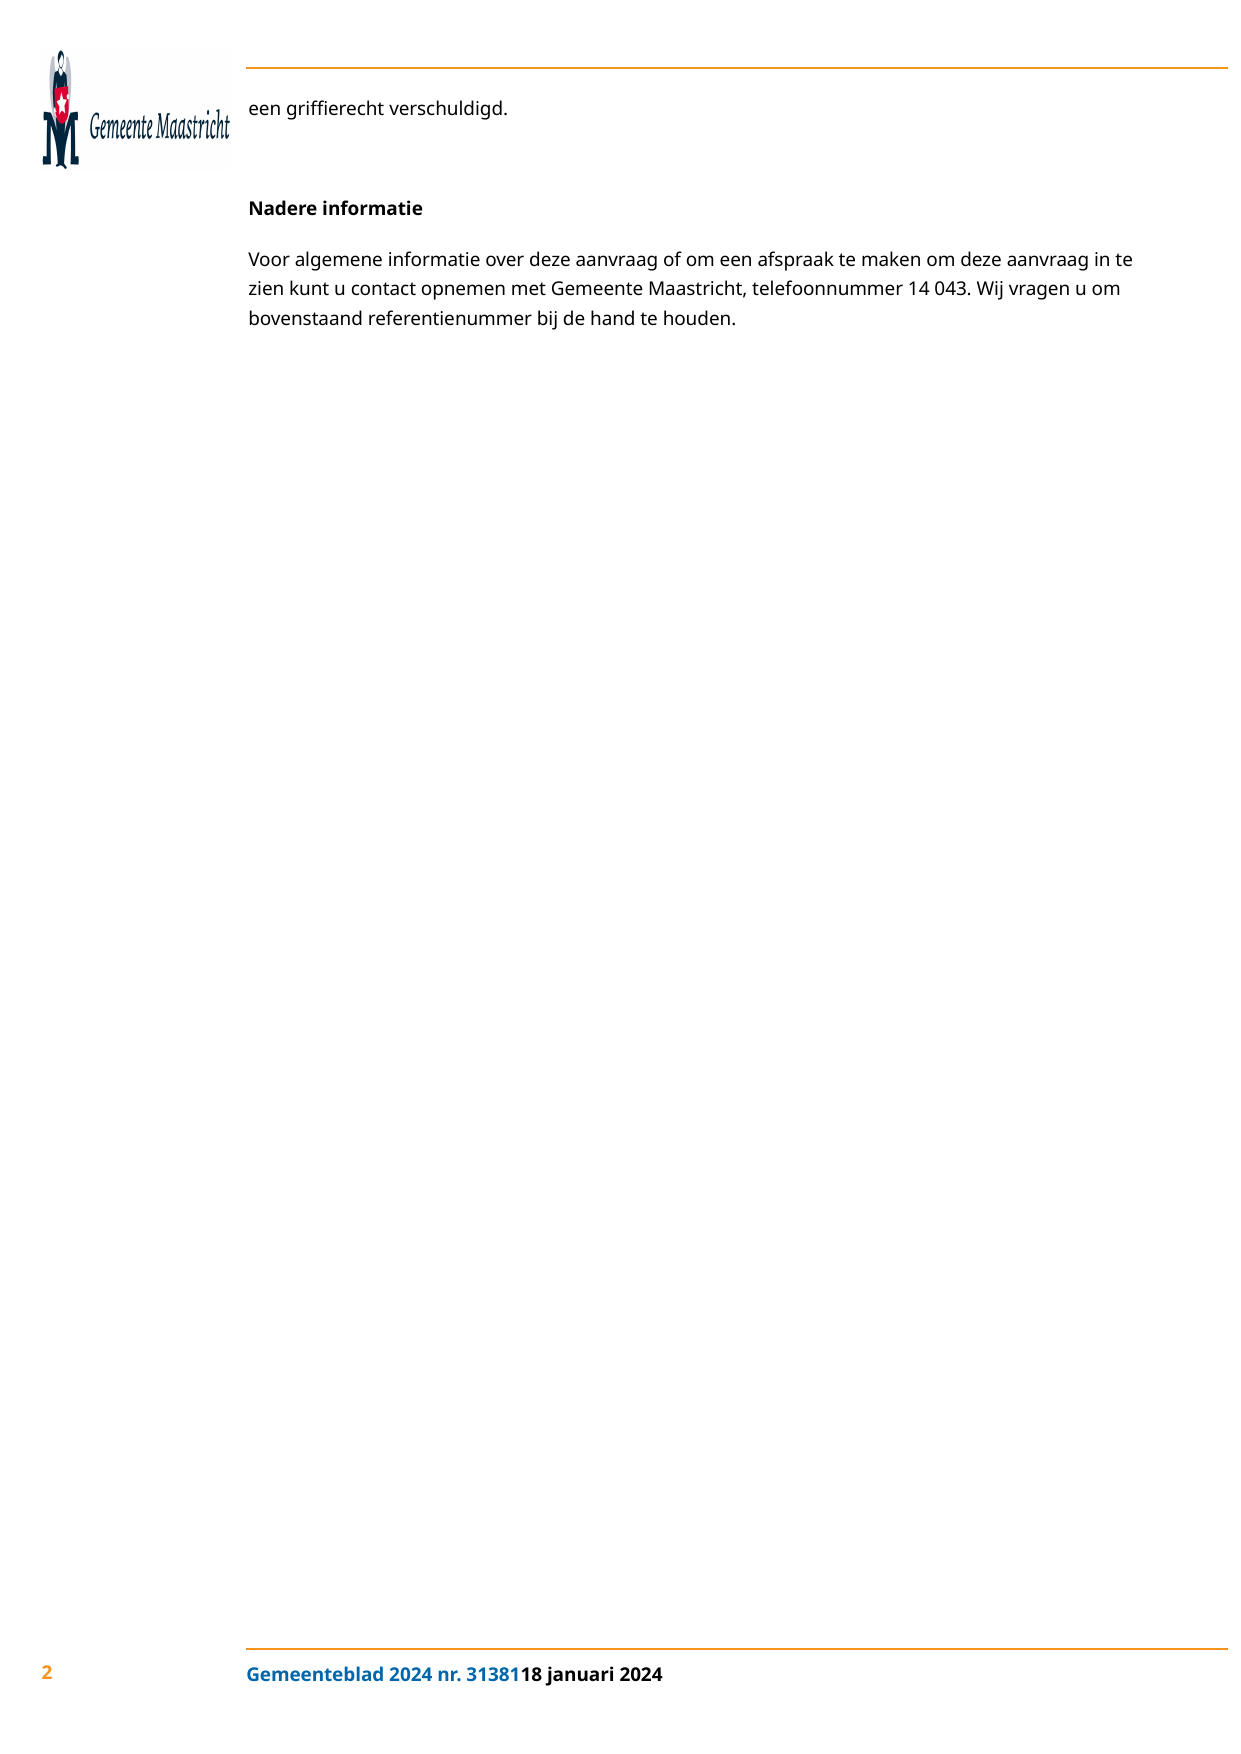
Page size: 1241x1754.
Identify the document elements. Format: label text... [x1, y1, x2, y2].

picture [41, 47, 231, 172]
text een griffierecht verschuldigd. [248, 95, 1152, 121]
text Nadere informatie [248, 196, 1152, 221]
text Voor algemene informatie over deze aanvraag of om een afspraak te maken om deze aanvraag in te zien kunt u contact opnemen met Gemeente Maastricht, telefoonnummer 14 043. Wij vragen u om bovenstaand referentienummer bij de hand te houden. [248, 246, 1152, 331]
